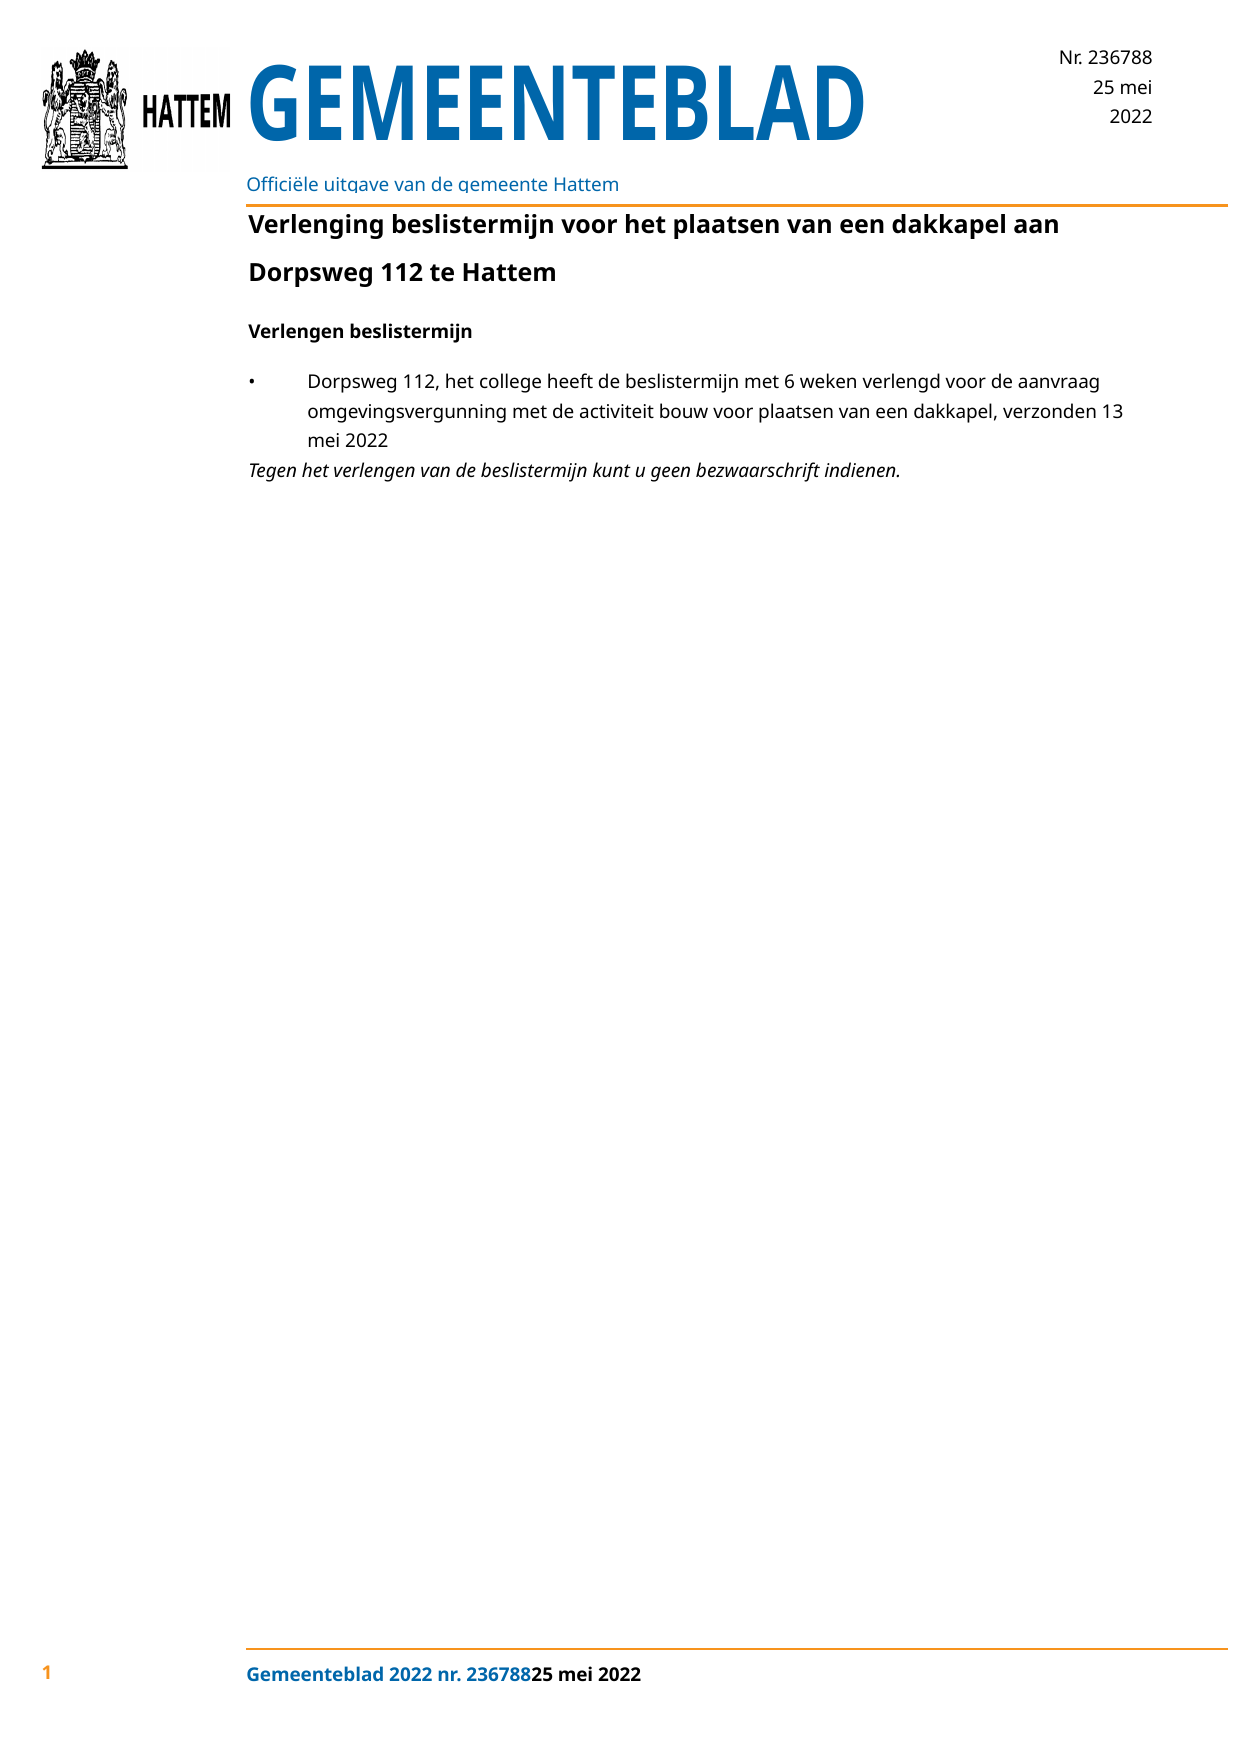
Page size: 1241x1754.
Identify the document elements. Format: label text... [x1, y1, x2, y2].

list Dorpsweg 112, het college heeft de beslistermijn met 6 weken verlengd voor de aanvraag omgevingsvergunning met de activiteit bouw voor plaatsen van een dakkapel, verzonden 13 mei 2022 [248, 368, 1152, 453]
text Verlenging beslistermijn voor het plaatsen van een dakkapel aan Dorpsweg 112 te Hattem [248, 207, 1152, 288]
text Verlengen beslistermijn [248, 318, 1152, 344]
picture [41, 47, 231, 172]
text Tegen het verlengen van de beslistermijn kunt u geen bezwaarschrift indienen. [248, 457, 1152, 483]
